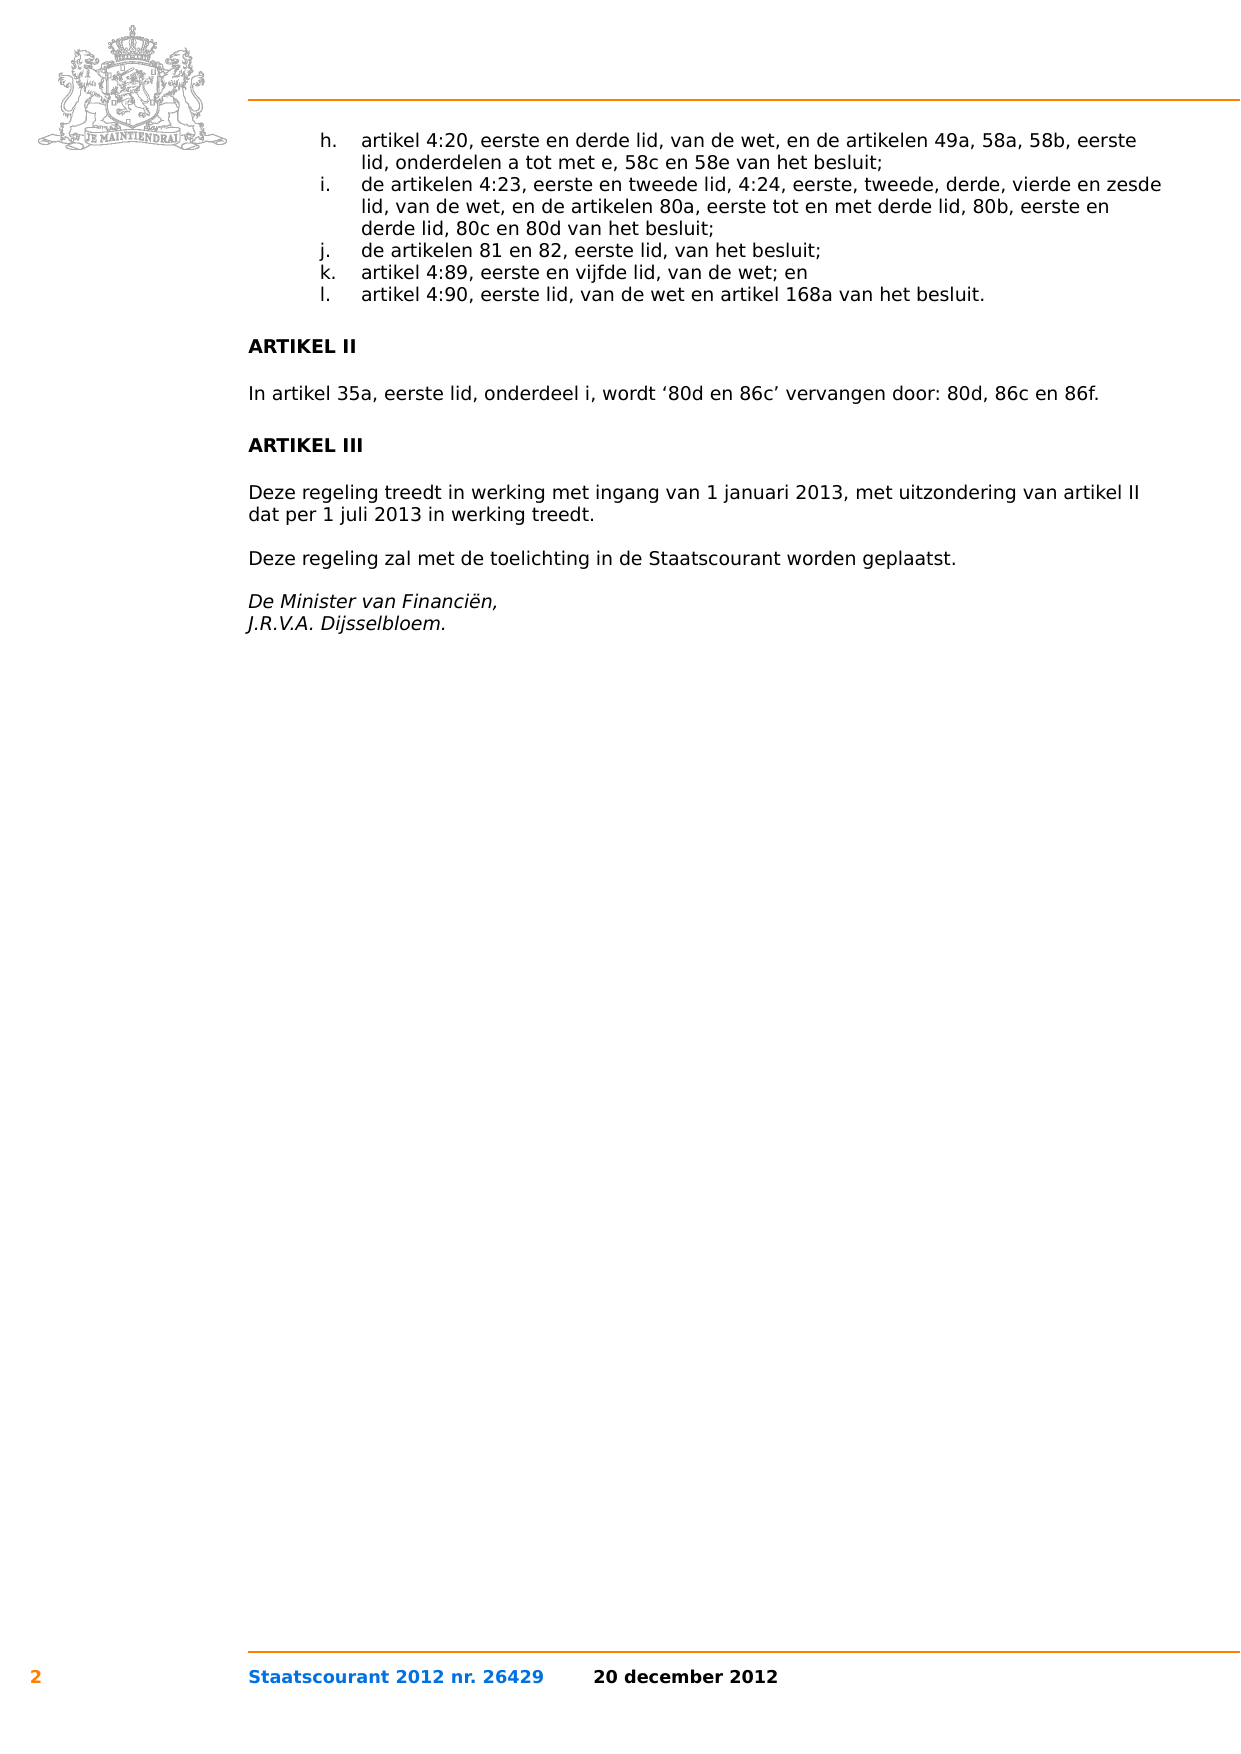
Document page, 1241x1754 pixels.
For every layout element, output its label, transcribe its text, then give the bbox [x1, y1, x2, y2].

text De Minister van Financiën, J.R.V.A. Dijsselbloem. [248, 591, 1163, 635]
text Deze regeling treedt in werking met ingang van 1 januari 2013, met uitzondering van artikel II dat per 1 juli 2013 in werking treedt. [248, 482, 1163, 526]
text l. artikel 4:90, eerste lid, van de wet en artikel 168a van het besluit. [319, 284, 1163, 306]
text k. artikel 4:89, eerste en vijfde lid, van de wet; en [319, 262, 1163, 284]
subtitle ARTIKEL II [248, 336, 1163, 358]
text In artikel 35a, eerste lid, onderdeel i, wordt ‘80d en 86c’ vervangen door: 80d, 86c en 86f. [248, 383, 1163, 405]
text h. artikel 4:20, eerste en derde lid, van de wet, en de artikelen 49a, 58a, 58b, eerste lid, onderdelen a tot met e, 58c en 58e van het besluit; [319, 130, 1163, 174]
subtitle ARTIKEL III [248, 435, 1163, 457]
text j. de artikelen 81 en 82, eerste lid, van het besluit; [319, 240, 1163, 262]
text i. de artikelen 4:23, eerste en tweede lid, 4:24, eerste, tweede, derde, vierde en zesde lid, van de wet, en de artikelen 80a, eerste tot en met derde lid, 80b, eerste en derde lid, 80c en 80d van het besluit; [319, 174, 1163, 240]
picture [38, 25, 227, 150]
text Deze regeling zal met de toelichting in de Staatscourant worden geplaatst. [248, 547, 1163, 569]
